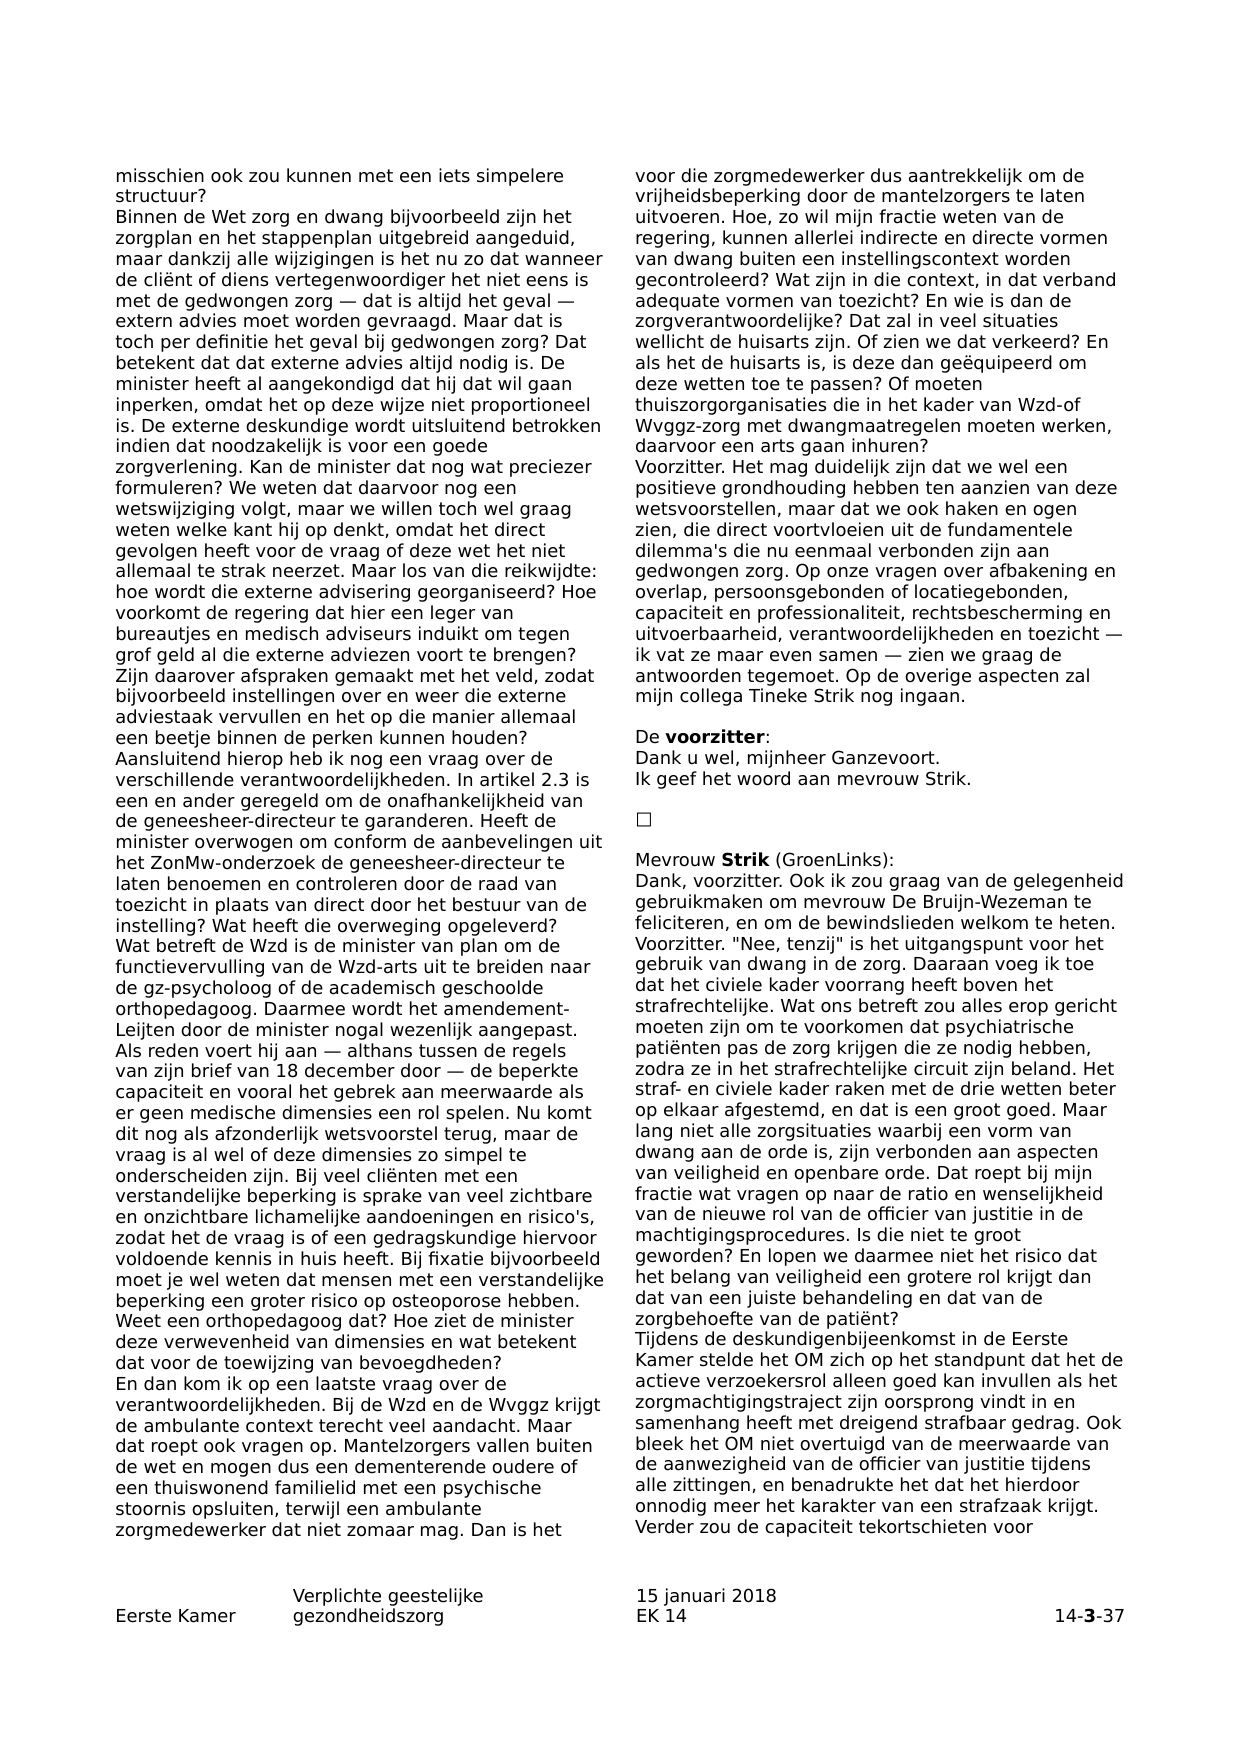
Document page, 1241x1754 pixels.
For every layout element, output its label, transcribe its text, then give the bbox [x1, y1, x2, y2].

text Binnen de Wet zorg en dwang bijvoorbeeld zijn het zorgplan en het stappenplan uitgebreid aangeduid, maar dankzij alle wijzigingen is het nu zo dat wanneer de cliënt of diens vertegenwoordiger het niet eens is met de gedwongen zorg — dat is altijd het geval — extern advies moet worden gevraagd. Maar dat is toch per definitie het geval bij gedwongen zorg? Dat betekent dat dat externe advies altijd nodig is. De minister heeft al aangekondigd dat hij dat wil gaan inperken, omdat het op deze wijze niet proportioneel is. De externe deskundige wordt uitsluitend betrokken indien dat noodzakelijk is voor een goede zorgverlening. Kan de minister dat nog wat preciezer formuleren? We weten dat daarvoor nog een wetswijziging volgt, maar we willen toch wel graag weten welke kant hij op denkt, omdat het direct gevolgen heeft voor de vraag of deze wet het niet allemaal te strak neerzet. Maar los van die reikwijdte: hoe wordt die externe advisering georganiseerd? Hoe voorkomt de regering dat hier een leger van bureautjes en medisch adviseurs induikt om tegen grof geld al die externe adviezen voort te brengen? Zijn daarover afspraken gemaakt met het veld, zodat bijvoorbeeld instellingen over en weer die externe adviestaak vervullen en het op die manier allemaal een beetje binnen de perken kunnen houden? [115, 207, 605, 749]
text ⬜ [635, 809, 1125, 830]
text Voorzitter. "Nee, tenzij" is het uitgangspunt voor het gebruik van dwang in de zorg. Daaraan voeg ik toe dat het civiele kader voorrang heeft boven het strafrechtelijke. Wat ons betreft zou alles erop gericht moeten zijn om te voorkomen dat psychiatrische patiënten pas de zorg krijgen die ze nodig hebben, zodra ze in het strafrechtelijke circuit zijn beland. Het straf- en civiele kader raken met de drie wetten beter op elkaar afgestemd, en dat is een groot goed. Maar lang niet alle zorgsituaties waarbij een vorm van dwang aan de orde is, zijn verbonden aan aspecten van veiligheid en openbare orde. Dat roept bij mijn fractie wat vragen op naar de ratio en wenselijkheid van de nieuwe rol van de officier van justitie in de machtigingsprocedures. Is die niet te groot geworden? En lopen we daarmee niet het risico dat het belang van veiligheid een grotere rol krijgt dan dat van een juiste behandeling en dat van de zorgbehoefte van de patiënt? [635, 933, 1125, 1329]
text Mevrouw Strik (GroenLinks): [635, 850, 1125, 871]
text Tijdens de deskundigenbijeenkomst in de Eerste Kamer stelde het OM zich op het standpunt dat het de actieve verzoekersrol alleen goed kan invullen als het zorgmachtigingstraject zijn oorsprong vindt in en samenhang heeft met dreigend strafbaar gedrag. Ook bleek het OM niet overtuigd van de meerwaarde van de aanwezigheid van de officier van justitie tijdens alle zittingen, en benadrukte het dat het hierdoor onnodig meer het karakter van een strafzaak krijgt. Verder zou de capaciteit tekortschieten voor [635, 1329, 1125, 1537]
text Dank u wel, mijnheer Ganzevoort. [635, 748, 1125, 768]
text Dank, voorzitter. Ook ik zou graag van de gelegenheid gebruikmaken om mevrouw De Bruijn-Wezeman te feliciteren, en om de bewindslieden welkom te heten. [635, 871, 1125, 933]
text Ik geef het woord aan mevrouw Strik. [635, 768, 1125, 789]
text En dan kom ik op een laatste vraag over de verantwoordelijkheden. Bij de Wzd en de Wvggz krijgt de ambulante context terecht veel aandacht. Maar dat roept ook vragen op. Mantelzorgers vallen buiten de wet en mogen dus een dementerende oudere of een thuiswonend familielid met een psychische stoornis opsluiten, terwijl een ambulante zorgmedewerker dat niet zomaar mag. Dan is het [115, 1374, 605, 1540]
text Wat betreft de Wzd is de minister van plan om de functievervulling van de Wzd-arts uit te breiden naar de gz-psycholoog of de academisch geschoolde orthopedagoog. Daarmee wordt het amendement-Leijten door de minister nogal wezenlijk aangepast. Als reden voert hij aan — althans tussen de regels van zijn brief van 18 december door — de beperkte capaciteit en vooral het gebrek aan meerwaarde als er geen medische dimensies een rol spelen. Nu komt dit nog als afzonderlijk wetsvoorstel terug, maar de vraag is al wel of deze dimensies zo simpel te onderscheiden zijn. Bij veel cliënten met een verstandelijke beperking is sprake van veel zichtbare en onzichtbare lichamelijke aandoeningen en risico's, zodat het de vraag is of een gedragskundige hiervoor voldoende kennis in huis heeft. Bij fixatie bijvoorbeeld moet je wel weten dat mensen met een verstandelijke beperking een groter risico op osteoporose hebben. Weet een orthopedagoog dat? Hoe ziet de minister deze verwevenheid van dimensies en wat betekent dat voor de toewijzing van bevoegdheden? [115, 936, 605, 1374]
text De voorzitter: [635, 727, 1125, 748]
text voor die zorgmedewerker dus aantrekkelijk om de vrijheidsbeperking door de mantelzorgers te laten uitvoeren. Hoe, zo wil mijn fractie weten van de regering, kunnen allerlei indirecte en directe vormen van dwang buiten een instellingscontext worden gecontroleerd? Wat zijn in die context, in dat verband adequate vormen van toezicht? En wie is dan de zorgverantwoordelijke? Dat zal in veel situaties wellicht de huisarts zijn. Of zien we dat verkeerd? En als het de huisarts is, is deze dan geëquipeerd om deze wetten toe te passen? Of moeten thuiszorgorganisaties die in het kader van Wzd-of Wvggz-zorg met dwangmaatregelen moeten werken, daarvoor een arts gaan inhuren? [635, 165, 1125, 457]
text Voorzitter. Het mag duidelijk zijn dat we wel een positieve grondhouding hebben ten aanzien van deze wetsvoorstellen, maar dat we ook haken en ogen zien, die direct voortvloeien uit de fundamentele dilemma's die nu eenmaal verbonden zijn aan gedwongen zorg. Op onze vragen over afbakening en overlap, persoonsgebonden of locatiegebonden, capaciteit en professionaliteit, rechtsbescherming en uitvoerbaarheid, verantwoordelijkheden en toezicht — ik vat ze maar even samen — zien we graag de antwoorden tegemoet. Op de overige aspecten zal mijn collega Tineke Strik nog ingaan. [635, 457, 1125, 707]
text misschien ook zou kunnen met een iets simpelere structuur? [115, 165, 605, 207]
text Aansluitend hierop heb ik nog een vraag over de verschillende verantwoordelijkheden. In artikel 2.3 is een en ander geregeld om de onafhankelijkheid van de geneesheer-directeur te garanderen. Heeft de minister overwogen om conform de aanbevelingen uit het ZonMw-onderzoek de geneesheer-directeur te laten benoemen en controleren door de raad van toezicht in plaats van direct door het bestuur van de instelling? Wat heeft die overweging opgeleverd? [115, 749, 605, 936]
